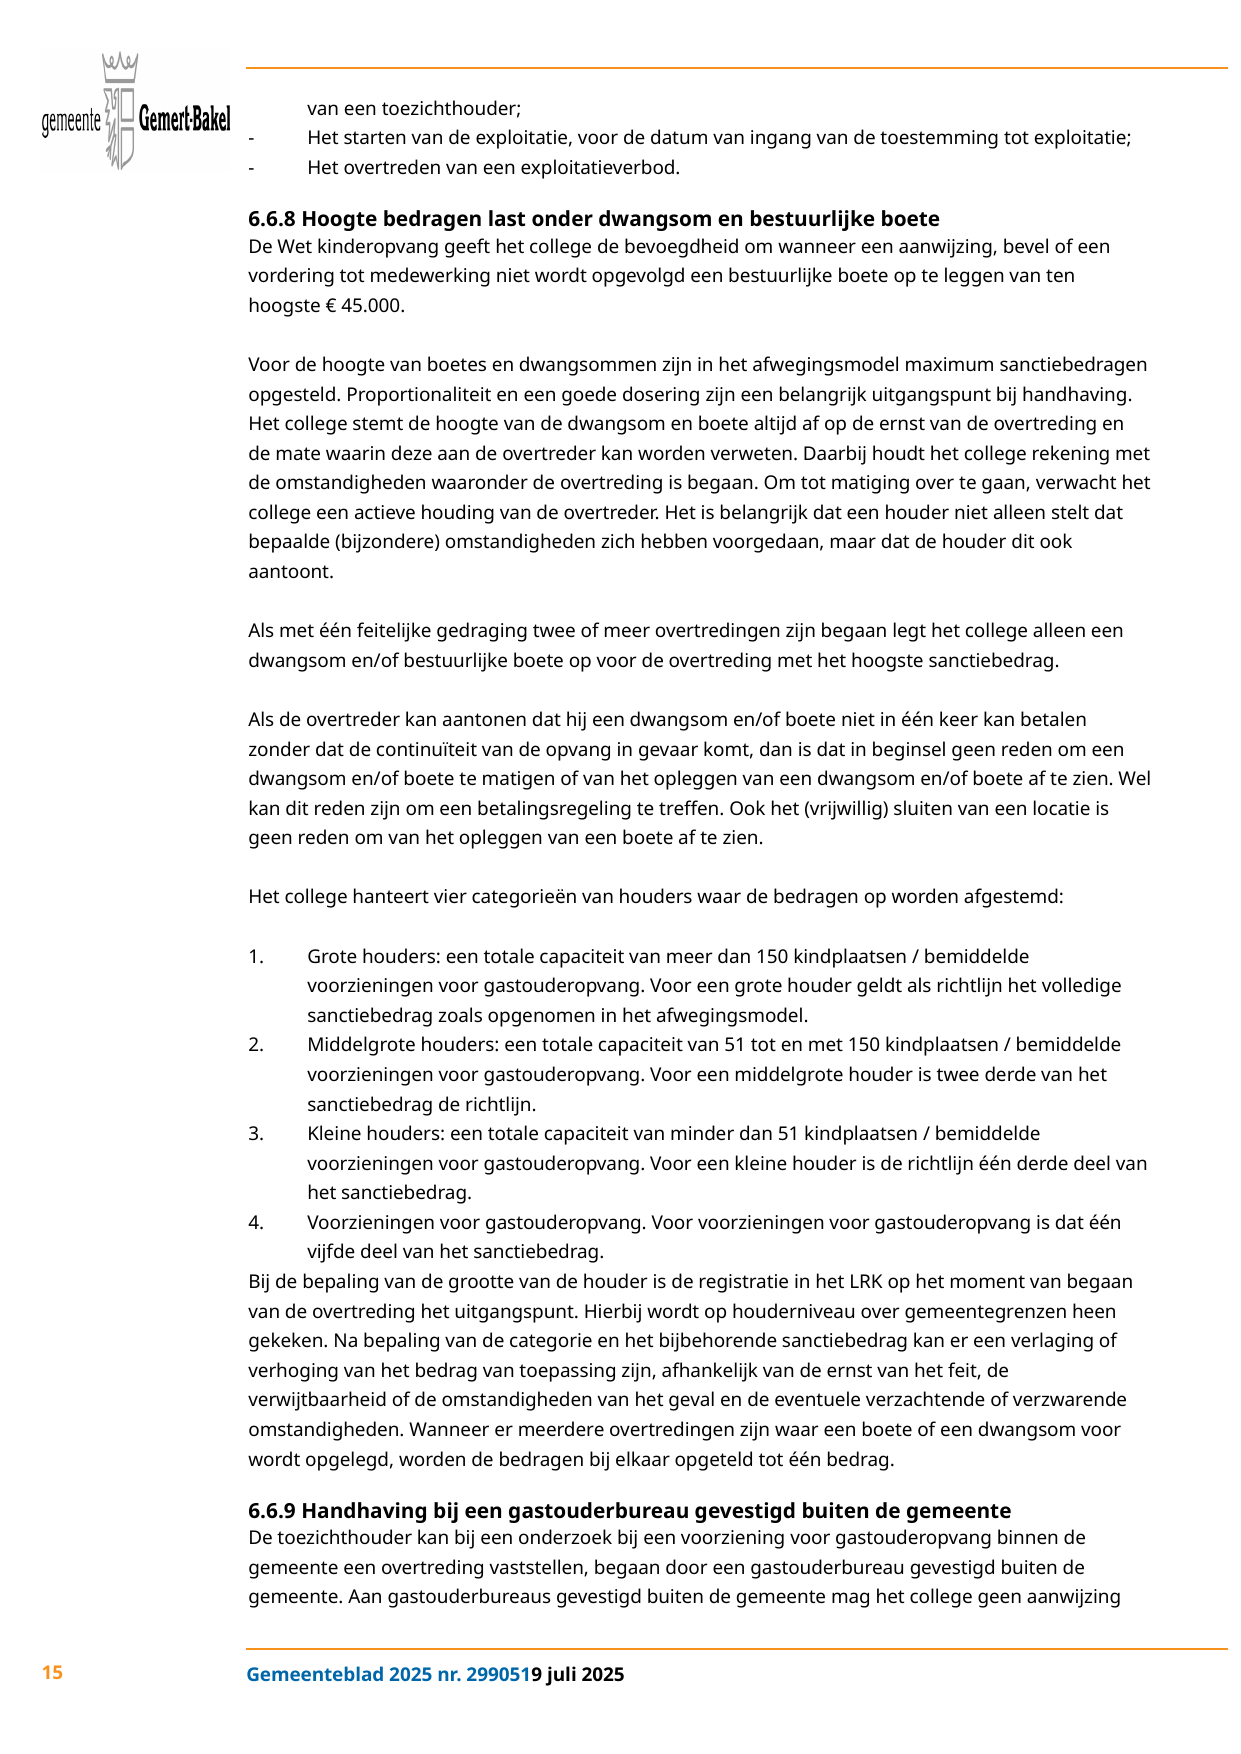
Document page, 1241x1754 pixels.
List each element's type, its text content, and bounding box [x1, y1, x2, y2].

list Het overtreden van een exploitatieverbod. [248, 154, 1152, 180]
list Grote houders: een totale capaciteit van meer dan 150 kindplaatsen / bemiddelde voorzieningen voor gastouderopvang. Voor een grote houder geldt als richtlijn het volledige sanctiebedrag zoals opgenomen in het afwegingsmodel. [248, 943, 1152, 1028]
list Voorzieningen voor gastouderopvang. Voor voorzieningen voor gastouderopvang is dat één vijfde deel van het sanctiebedrag. [248, 1209, 1152, 1264]
text Het college hanteert vier categorieën van houders waar de bedragen op worden afgestemd: [248, 884, 1152, 909]
picture [41, 47, 231, 172]
list Middelgrote houders: een totale capaciteit van 51 tot en met 150 kindplaatsen / bemiddelde voorzieningen voor gastouderopvang. Voor een middelgrote houder is twee derde van het sanctiebedrag de richtlijn. [248, 1032, 1152, 1116]
text Bij de bepaling van de grootte van de houder is de registratie in het LRK op het moment van begaan van de overtreding het uitgangspunt. Hierbij wordt op houderniveau over gemeentegrenzen heen gekeken. Na bepaling van de categorie en het bijbehorende sanctiebedrag kan er een verlaging of verhoging van het bedrag van toepassing zijn, afhankelijk van de ernst van het feit, de verwijtbaarheid of de omstandigheden van het geval en de eventuele verzachtende of verzwarende omstandigheden. Wanneer er meerdere overtredingen zijn waar een boete of een dwangsom voor wordt opgelegd, worden de bedragen bij elkaar opgeteld tot één bedrag. [248, 1268, 1152, 1471]
text 6.6.9 Handhaving bij een gastouderbureau gevestigd buiten de gemeente [248, 1496, 1152, 1524]
text 6.6.8 Hoogte bedragen last onder dwangsom en bestuurlijke boete [248, 204, 1152, 233]
text Als de overtreder kan aantonen dat hij een dwangsom en/of boete niet in één keer kan betalen zonder dat de continuïteit van de opvang in gevaar komt, dan is dat in beginsel geen reden om een dwangsom en/of boete te matigen of van het opleggen van een dwangsom en/of boete af te zien. Wel kan dit reden zijn om een betalingsregeling te treffen. Ook het (vrijwillig) sluiten van een locatie is geen reden om van het opleggen van een boete af te zien. [248, 706, 1152, 850]
text De Wet kinderopvang geeft het college de bevoegdheid om wanneer een aanwijzing, bevel of een vordering tot medewerking niet wordt opgevolgd een bestuurlijke boete op te leggen van ten hoogste € 45.000. [248, 233, 1152, 318]
list Het starten van de exploitatie, voor de datum van ingang van de toestemming tot exploitatie; [248, 124, 1152, 150]
list van een toezichthouder; [248, 95, 1152, 121]
text De toezichthouder kan bij een onderzoek bij een voorziening voor gastouderopvang binnen de gemeente een overtreding vaststellen, begaan door een gastouderbureau gevestigd buiten de gemeente. Aan gastouderbureaus gevestigd buiten de gemeente mag het college geen aanwijzing [248, 1524, 1152, 1609]
text Als met één feitelijke gedraging twee of meer overtredingen zijn begaan legt het college alleen een dwangsom en/of bestuurlijke boete op voor de overtreding met het hoogste sanctiebedrag. [248, 617, 1152, 673]
text Voor de hoogte van boetes en dwangsommen zijn in het afwegingsmodel maximum sanctiebedragen opgesteld. Proportionaliteit en een goede dosering zijn een belangrijk uitgangspunt bij handhaving. Het college stemt de hoogte van de dwangsom en boete altijd af op de ernst van de overtreding en de mate waarin deze aan de overtreder kan worden verweten. Daarbij houdt het college rekening met de omstandigheden waaronder de overtreding is begaan. Om tot matiging over te gaan, verwacht het college een actieve houding van de overtreder. Het is belangrijk dat een houder niet alleen stelt dat bepaalde (bijzondere) omstandigheden zich hebben voorgedaan, maar dat de houder dit ook aantoont. [248, 351, 1152, 584]
list Kleine houders: een totale capaciteit van minder dan 51 kindplaatsen / bemiddelde voorzieningen voor gastouderopvang. Voor een kleine houder is de richtlijn één derde deel van het sanctiebedrag. [248, 1120, 1152, 1205]
